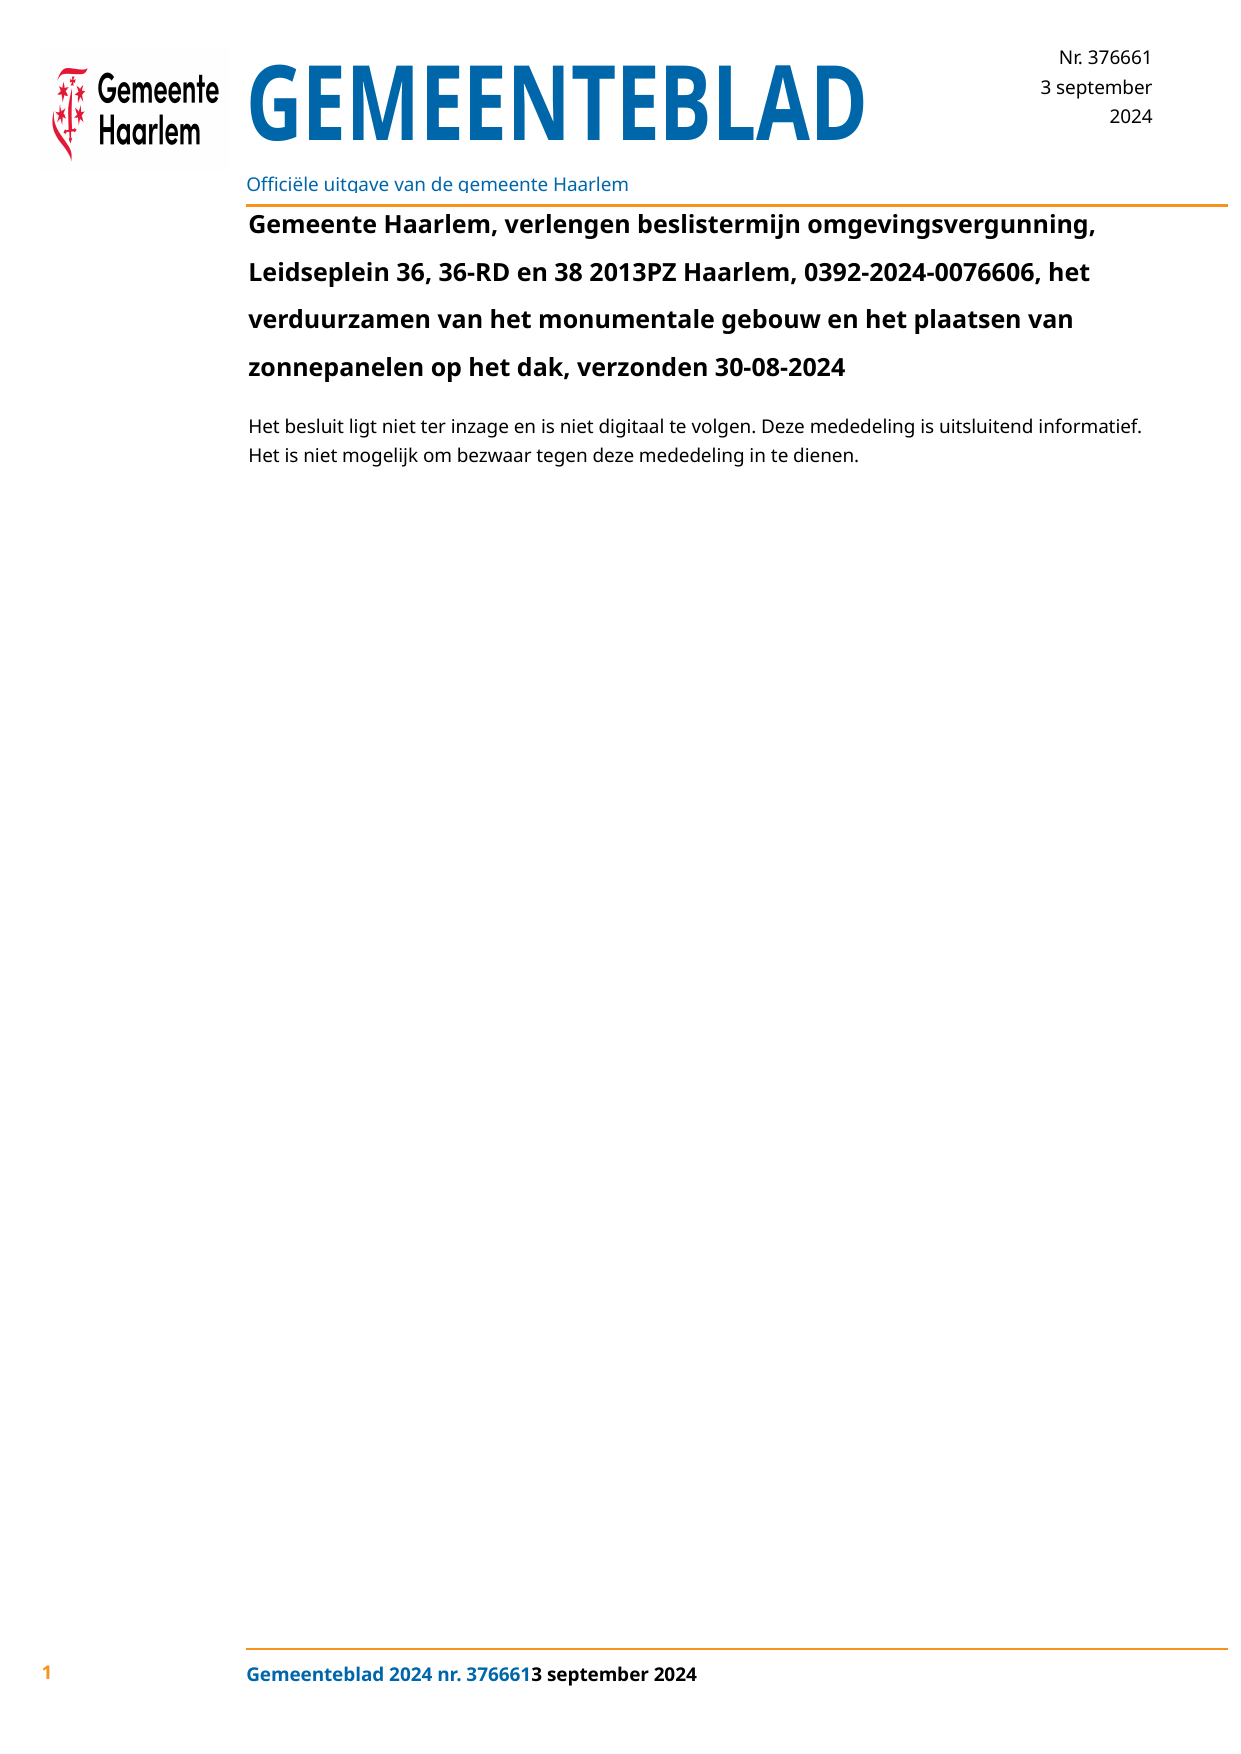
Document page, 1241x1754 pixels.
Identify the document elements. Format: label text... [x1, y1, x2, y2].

text Het besluit ligt niet ter inzage en is niet digitaal te volgen. Deze mededeling is uitsluitend informatief. Het is niet mogelijk om bezwaar tegen deze mededeling in te dienen. [248, 413, 1152, 468]
picture [41, 47, 231, 172]
text Gemeente Haarlem, verlengen beslistermijn omgevingsvergunning, Leidseplein 36, 36-RD en 38 2013PZ Haarlem, 0392-2024-0076606, het verduurzamen van het monumentale gebouw en het plaatsen van zonnepanelen op het dak, verzonden 30-08-2024 [248, 207, 1152, 384]
